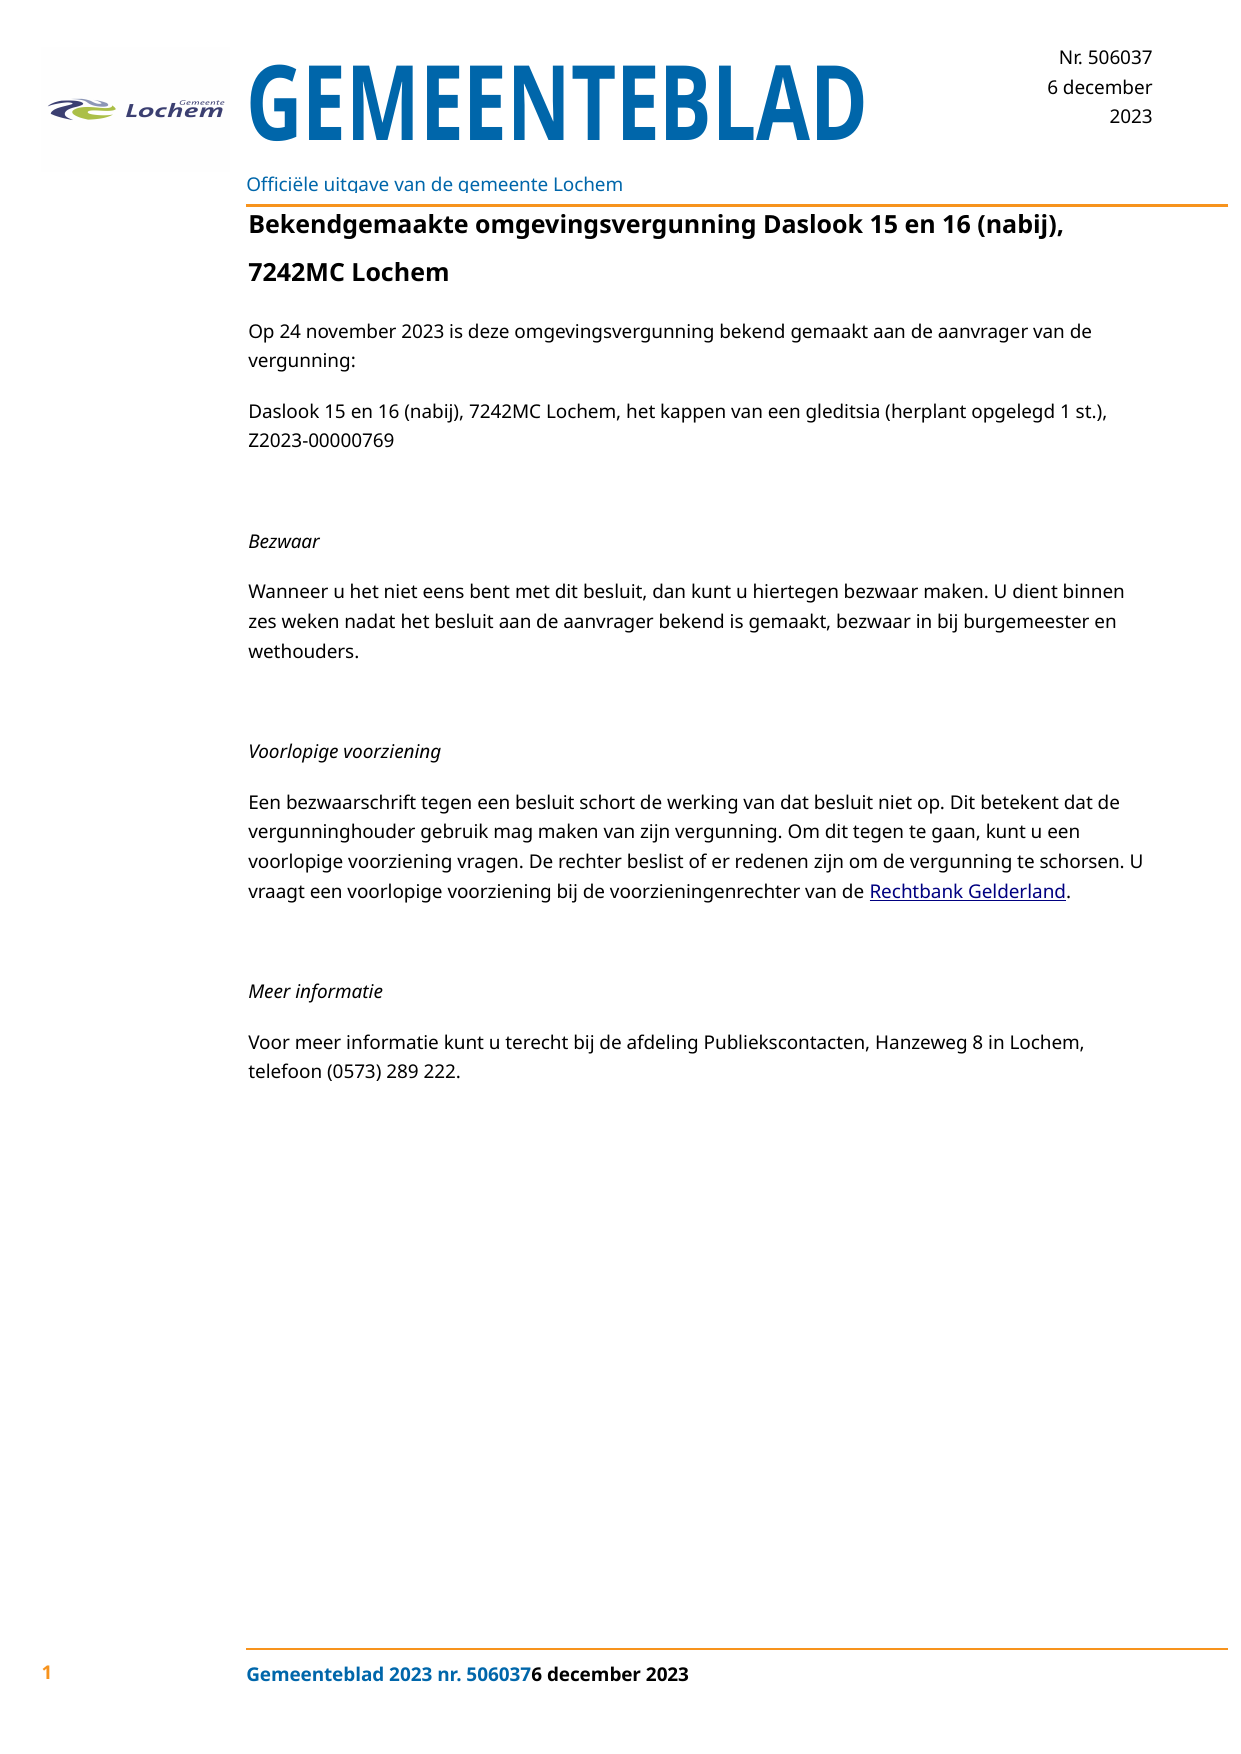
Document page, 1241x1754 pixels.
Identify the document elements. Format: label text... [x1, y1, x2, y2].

text Daslook 15 en 16 (nabij), 7242MC Lochem, het kappen van een gleditsia (herplant opgelegd 1 st.), Z2023-00000769 [248, 398, 1152, 453]
text Voorlopige voorziening [248, 739, 1152, 764]
text Wanneer u het niet eens bent met dit besluit, dan kunt u hiertegen bezwaar maken. U dient binnen zes weken nadat het besluit aan de aanvrager bekend is gemaakt, bezwaar in bij burgemeester en wethouders. [248, 579, 1152, 664]
picture [41, 47, 231, 172]
text Een bezwaarschrift tegen een besluit schort de werking van dat besluit niet op. Dit betekent dat de vergunninghouder gebruik mag maken van zijn vergunning. Om dit tegen te gaan, kunt u een voorlopige voorziening vragen. De rechter beslist of er redenen zijn om de vergunning te schorsen. U vraagt een voorlopige voorziening bij de voorzieningenrechter van de Rechtbank Gelderland. [248, 789, 1152, 904]
text Voor meer informatie kunt u terecht bij de afdeling Publiekscontacten, Hanzeweg 8 in Lochem, telefoon (0573) 289 222. [248, 1029, 1152, 1084]
text Op 24 november 2023 is deze omgevingsvergunning bekend gemaakt aan de aanvrager van de vergunning: [248, 318, 1152, 373]
text Bezwaar [248, 528, 1152, 554]
text Bekendgemaakte omgevingsvergunning Daslook 15 en 16 (nabij), 7242MC Lochem [248, 207, 1152, 288]
text Meer informatie [248, 979, 1152, 1004]
